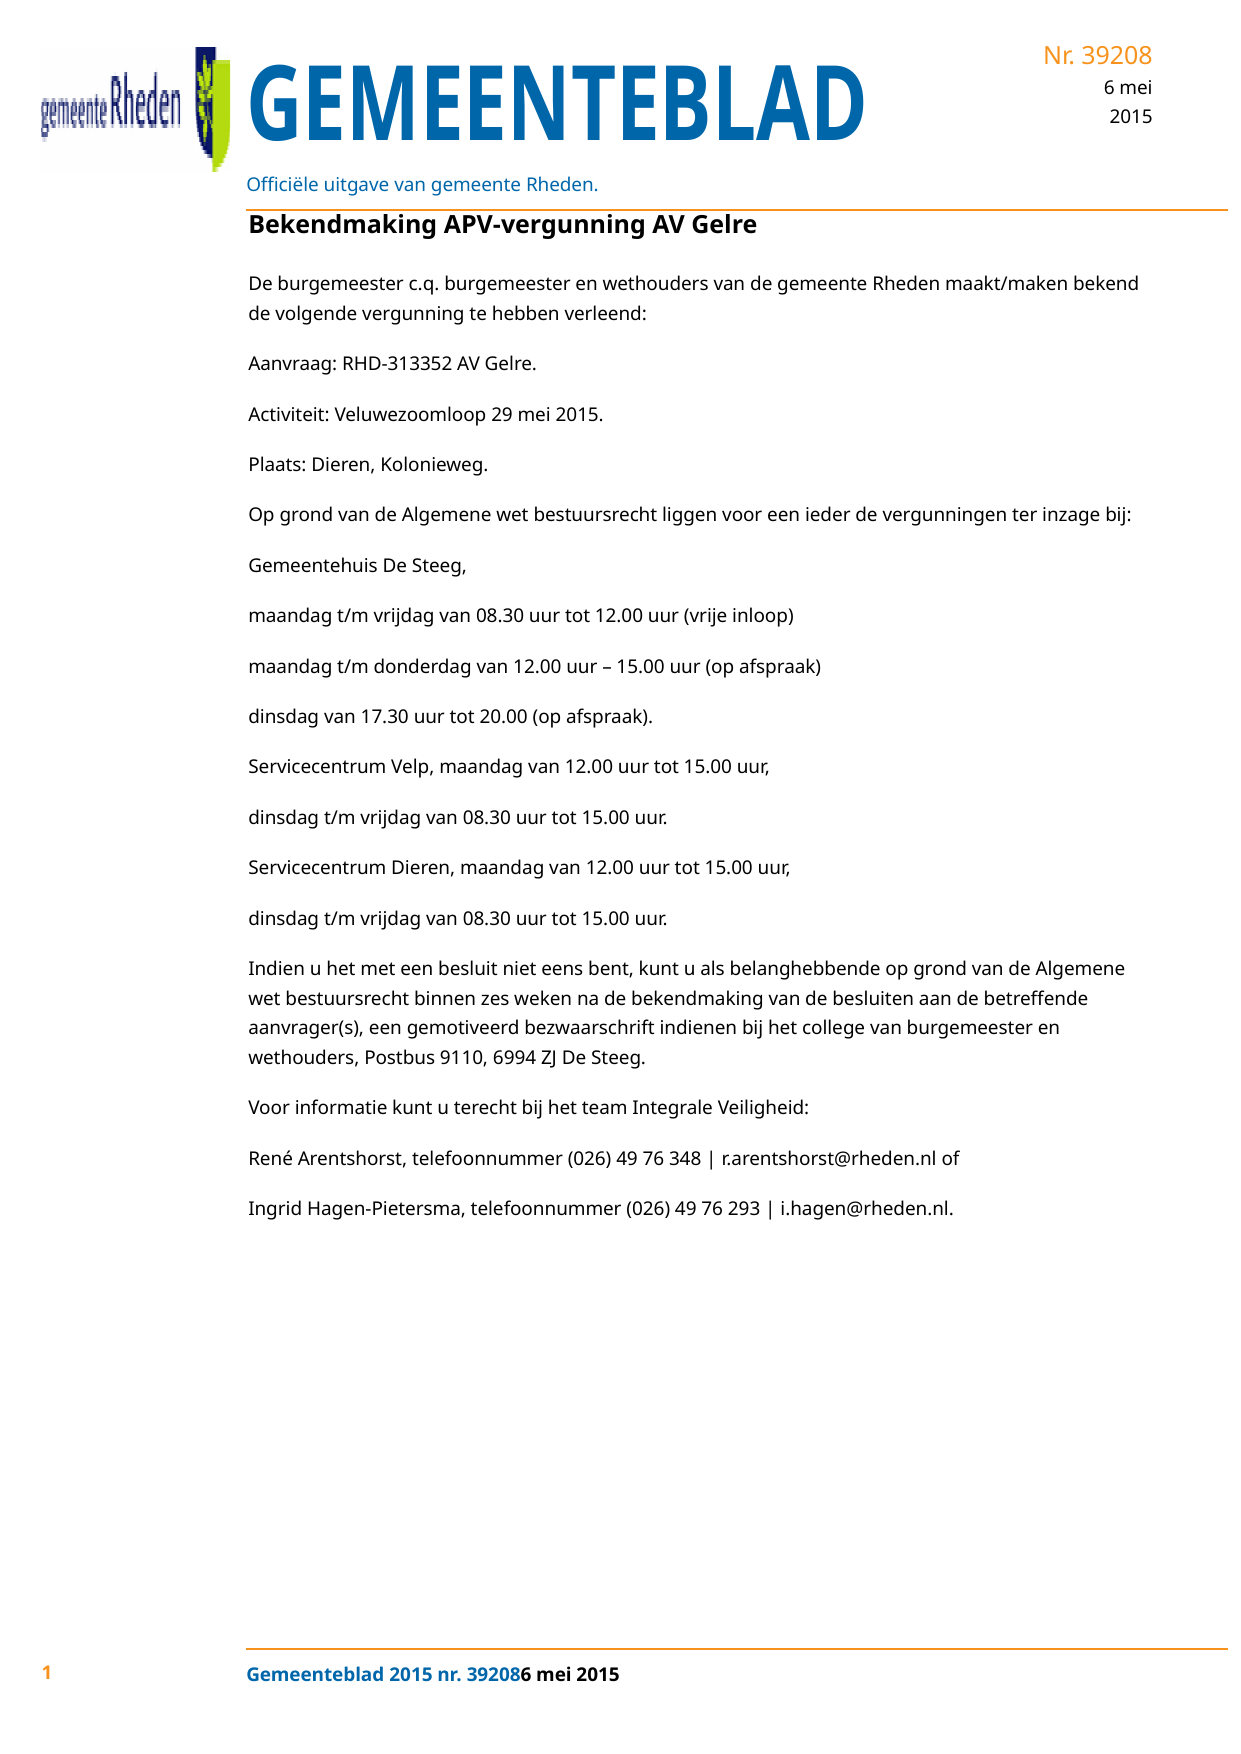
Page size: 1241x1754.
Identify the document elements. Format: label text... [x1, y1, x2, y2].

text René Arentshorst, telefoonnummer (026) 49 76 348 | r.arentshorst@rheden.nl of [248, 1145, 1152, 1171]
text dinsdag van 17.30 uur tot 20.00 (op afspraak). [248, 703, 1152, 729]
text Servicecentrum Dieren, maandag van 12.00 uur tot 15.00 uur, [248, 854, 1152, 880]
text maandag t/m donderdag van 12.00 uur – 15.00 uur (op afspraak) [248, 653, 1152, 678]
text Aanvraag: RHD-313352 AV Gelre. [248, 350, 1152, 376]
text Activiteit: Veluwezoomloop 29 mei 2015. [248, 401, 1152, 426]
text dinsdag t/m vrijdag van 08.30 uur tot 15.00 uur. [248, 804, 1152, 830]
text Indien u het met een besluit niet eens bent, kunt u als belanghebbende op grond van de Algemene wet bestuursrecht binnen zes weken na de bekendmaking van de besluiten aan de betreffende aanvrager(s), een gemotiveerd bezwaarschrift indienen bij het college van burgemeester en wethouders, Postbus 9110, 6994 ZJ De Steeg. [248, 955, 1152, 1070]
text Gemeentehuis De Steeg, [248, 552, 1152, 578]
text Servicecentrum Velp, maandag van 12.00 uur tot 15.00 uur, [248, 754, 1152, 779]
text dinsdag t/m vrijdag van 08.30 uur tot 15.00 uur. [248, 905, 1152, 931]
text maandag t/m vrijdag van 08.30 uur tot 12.00 uur (vrije inloop) [248, 602, 1152, 628]
text Op grond van de Algemene wet bestuursrecht liggen voor een ieder de vergunningen ter inzage bij: [248, 502, 1152, 527]
picture [41, 47, 231, 172]
text De burgemeester c.q. burgemeester en wethouders van de gemeente Rheden maakt/maken bekend de volgende vergunning te hebben verleend: [248, 270, 1152, 326]
text Bekendmaking APV-vergunning AV Gelre [248, 211, 1152, 241]
text Ingrid Hagen-Pietersma, telefoonnummer (026) 49 76 293 | i.hagen@rheden.nl. [248, 1195, 1152, 1221]
text Plaats: Dieren, Kolonieweg. [248, 451, 1152, 477]
text Voor informatie kunt u terecht bij het team Integrale Veiligheid: [248, 1094, 1152, 1120]
